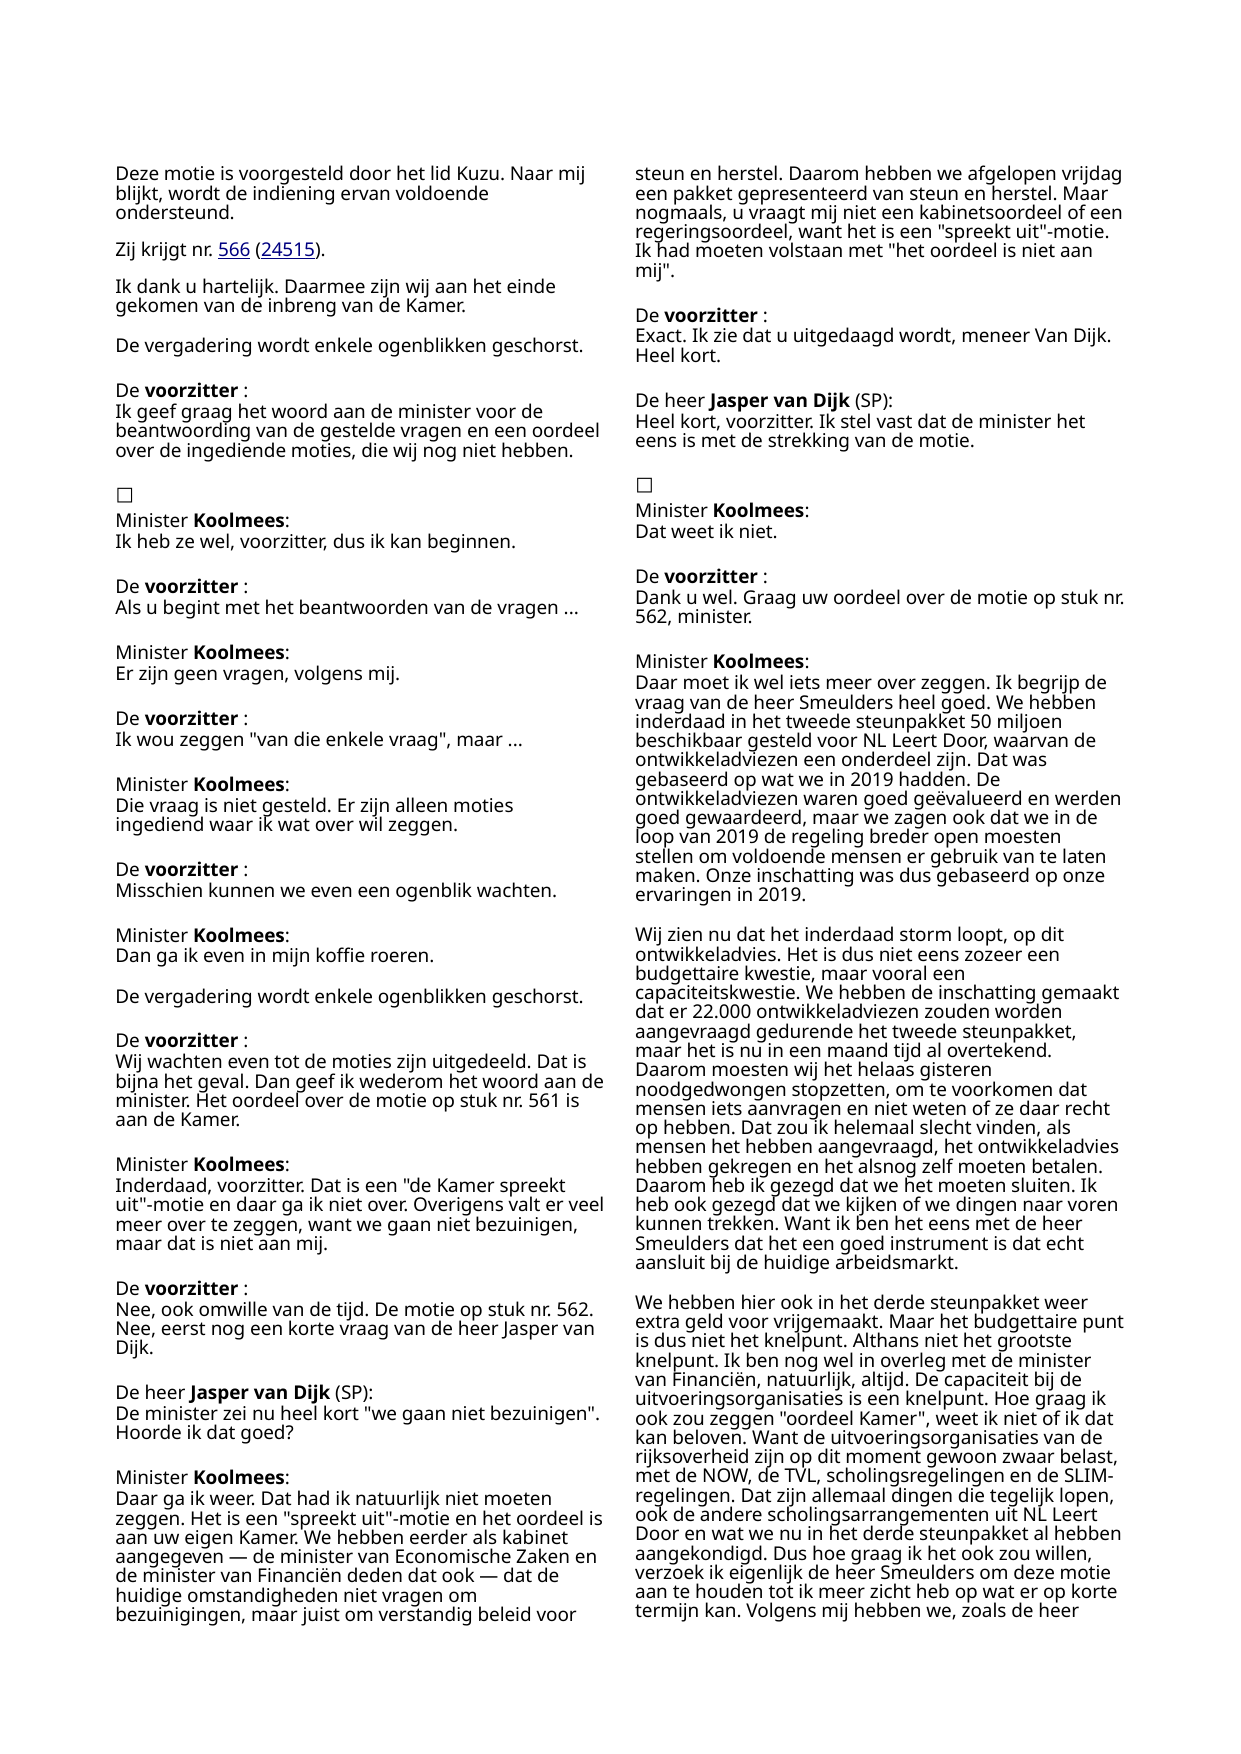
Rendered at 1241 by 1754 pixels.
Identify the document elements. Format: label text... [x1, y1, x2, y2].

text Exact. Ik zie dat u uitgedaagd wordt, meneer Van Dijk. Heel kort. [635, 327, 1125, 366]
text De vergadering wordt enkele ogenblikken geschorst. [115, 337, 605, 357]
text Er zijn geen vragen, volgens mij. [115, 665, 605, 684]
text De heer Jasper van Dijk (SP): [635, 387, 1125, 413]
text Nee, ook omwille van de tijd. De motie op stuk nr. 562. Nee, eerst nog een korte vraag van de heer Jasper van Dijk. [115, 1301, 605, 1358]
text Minister Koolmees: [115, 639, 605, 665]
text De voorzitter : [115, 1028, 605, 1053]
text Daar ga ik weer. Dat had ik natuurlijk niet moeten zeggen. Het is een "spreekt uit"-motie en het oordeel is aan uw eigen Kamer. We hebben eerder als kabinet aangegeven — de minister van Economische Zaken en de minister van Financiën deden dat ook — dat de huidige omstandigheden niet vragen om bezuinigingen, maar juist om verstandig beleid voor [115, 1490, 605, 1625]
text Wij wachten even tot de moties zijn uitgedeeld. Dat is bijna het geval. Dan geef ik wederom het woord aan de minister. Het oordeel over de motie op stuk nr. 561 is aan de Kamer. [115, 1053, 605, 1131]
text ⬜ [115, 482, 605, 507]
text Wij zien nu dat het inderdaad storm loopt, op dit ontwikkeladvies. Het is dus niet eens zozeer een budgettaire kwestie, maar vooral een capaciteitskwestie. We hebben de inschatting gemaakt dat er 22.000 ontwikkeladviezen zouden worden aangevraagd gedurende het tweede steunpakket, maar het is nu in een maand tijd al overtekend. Daarom moesten wij het helaas gisteren noodgedwongen stopzetten, om te voorkomen dat mensen iets aanvragen en niet weten of ze daar recht op hebben. Dat zou ik helemaal slecht vinden, als mensen het hebben aangevraagd, het ontwikkeladvies hebben gekregen en het alsnog zelf moeten betalen. Daarom heb ik gezegd dat we het moeten sluiten. Ik heb ook gezegd dat we kijken of we dingen naar voren kunnen trekken. Want ik ben het eens met de heer Smeulders dat het een goed instrument is dat echt aansluit bij de huidige arbeidsmarkt. [635, 926, 1125, 1273]
text De voorzitter : [635, 563, 1125, 589]
text Minister Koolmees: [115, 507, 605, 533]
text De vergadering wordt enkele ogenblikken geschorst. [115, 988, 605, 1007]
text De voorzitter : [635, 302, 1125, 327]
text Misschien kunnen we even een ogenblik wachten. [115, 882, 605, 901]
text Die vraag is niet gesteld. Er zijn alleen moties ingediend waar ik wat over wil zeggen. [115, 797, 605, 835]
text Dat weet ik niet. [635, 523, 1125, 543]
text Heel kort, voorzitter. Ik stel vast dat de minister het eens is met de strekking van de motie. [635, 413, 1125, 451]
text De heer Jasper van Dijk (SP): [115, 1379, 605, 1405]
text We hebben hier ook in het derde steunpakket weer extra geld voor vrijgemaakt. Maar het budgettaire punt is dus niet het knelpunt. Althans niet het grootste knelpunt. Ik ben nog wel in overleg met de minister van Financiën, natuurlijk, altijd. De capaciteit bij de uitvoeringsorganisaties is een knelpunt. Hoe graag ik ook zou zeggen "oordeel Kamer", weet ik niet of ik dat kan beloven. Want de uitvoeringsorganisaties van de rijksoverheid zijn op dit moment gewoon zwaar belast, met de NOW, de TVL, scholingsregelingen en de SLIM-regelingen. Dat zijn allemaal dingen die tegelijk lopen, ook de andere scholingsarrangementen uit NL Leert Door en wat we nu in het derde steunpakket al hebben aangekondigd. Dus hoe graag ik het ook zou willen, verzoek ik eigenlijk de heer Smeulders om deze motie aan te houden tot ik meer zicht heb op wat er op korte termijn kan. Volgens mij hebben we, zoals de heer [635, 1294, 1125, 1622]
text Ik geef graag het woord aan de minister voor de beantwoording van de gestelde vragen en een oordeel over de ingediende moties, die wij nog niet hebben. [115, 403, 605, 461]
text De voorzitter : [115, 1275, 605, 1301]
text Ik wou zeggen "van die enkele vraag", maar ... [115, 731, 605, 750]
text ⬜ [635, 472, 1125, 498]
text Zij krijgt nr. 566 (24515). [115, 241, 605, 260]
text steun en herstel. Daarom hebben we afgelopen vrijdag een pakket gepresenteerd van steun en herstel. Maar nogmaals, u vraagt mij niet een kabinetsoordeel of een regeringsoordeel, want het is een "spreekt uit"-motie. Ik had moeten volstaan met "het oordeel is niet aan mij". [635, 165, 1125, 281]
text De voorzitter : [115, 705, 605, 731]
text Dank u wel. Graag uw oordeel over de motie op stuk nr. 562, minister. [635, 589, 1125, 628]
text Als u begint met het beantwoorden van de vragen ... [115, 599, 605, 618]
text Inderdaad, voorzitter. Dat is een "de Kamer spreekt uit"-motie en daar ga ik niet over. Overigens valt er veel meer over te zeggen, want we gaan niet bezuinigen, maar dat is niet aan mij. [115, 1177, 605, 1254]
text De voorzitter : [115, 573, 605, 599]
text Minister Koolmees: [115, 1151, 605, 1177]
text Dan ga ik even in mijn koffie roeren. [115, 947, 605, 967]
text Ik heb ze wel, voorzitter, dus ik kan beginnen. [115, 533, 605, 552]
text De voorzitter : [115, 856, 605, 882]
text Deze motie is voorgesteld door het lid Kuzu. Naar mij blijkt, wordt de indiening ervan voldoende ondersteund. [115, 165, 605, 223]
text Minister Koolmees: [115, 771, 605, 797]
text Ik dank u hartelijk. Daarmee zijn wij aan het einde gekomen van de inbreng van de Kamer. [115, 278, 605, 316]
text Daar moet ik wel iets meer over zeggen. Ik begrijp de vraag van de heer Smeulders heel goed. We hebben inderdaad in het tweede steunpakket 50 miljoen beschikbaar gesteld voor NL Leert Door, waarvan de ontwikkeladviezen een onderdeel zijn. Dat was gebaseerd op wat we in 2019 hadden. De ontwikkeladviezen waren goed geëvalueerd en werden goed gewaardeerd, maar we zagen ook dat we in de loop van 2019 de regeling breder open moesten stellen om voldoende mensen er gebruik van te laten maken. Onze inschatting was dus gebaseerd op onze ervaringen in 2019. [635, 674, 1125, 906]
text De minister zei nu heel kort "we gaan niet bezuinigen". Hoorde ik dat goed? [115, 1405, 605, 1444]
text De voorzitter : [115, 377, 605, 403]
text Minister Koolmees: [635, 649, 1125, 674]
text Minister Koolmees: [635, 498, 1125, 523]
text Minister Koolmees: [115, 922, 605, 947]
text Minister Koolmees: [115, 1464, 605, 1490]
